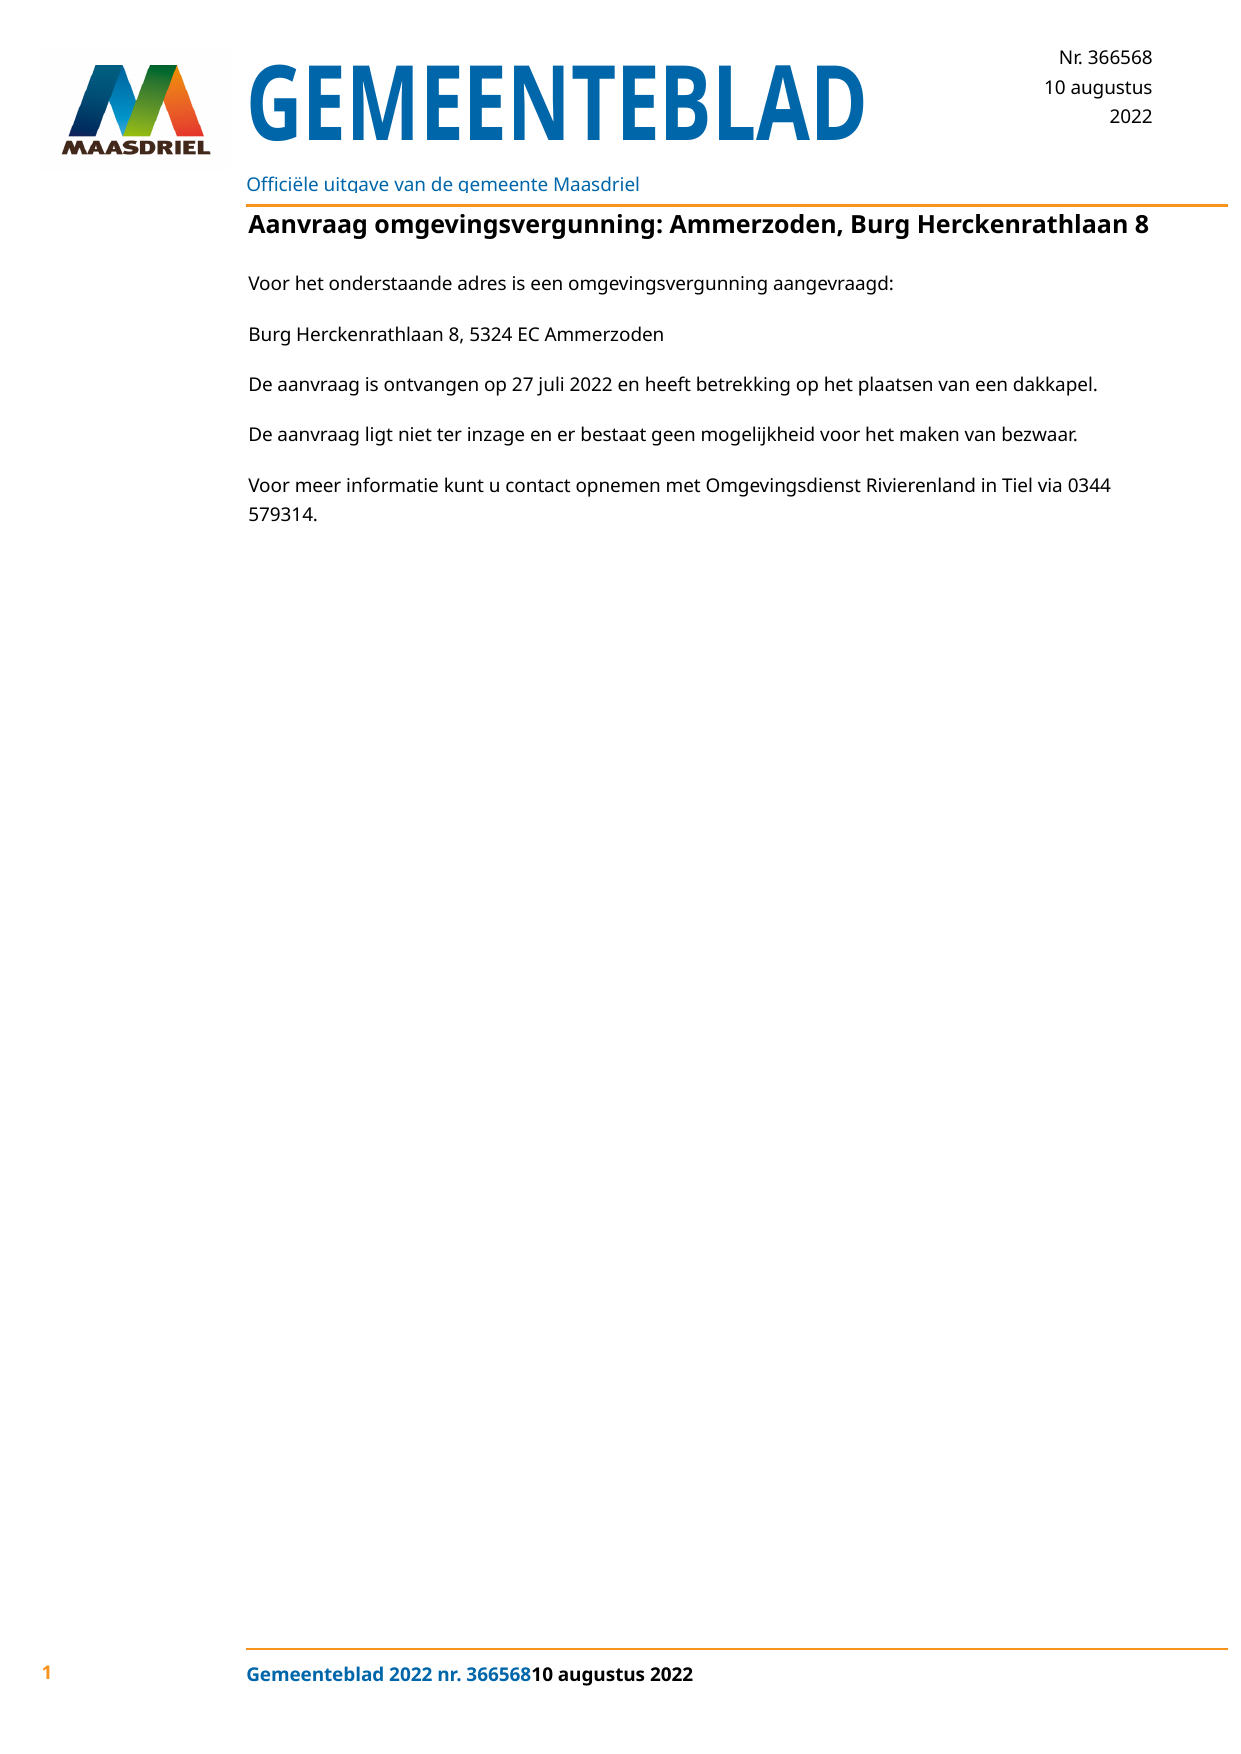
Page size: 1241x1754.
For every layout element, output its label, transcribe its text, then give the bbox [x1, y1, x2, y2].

text Aanvraag omgevingsvergunning: Ammerzoden, Burg Herckenrathlaan 8 [248, 207, 1152, 241]
picture [41, 47, 231, 172]
text Voor meer informatie kunt u contact opnemen met Omgevingsdienst Rivierenland in Tiel via 0344 579314. [248, 472, 1152, 527]
text De aanvraag is ontvangen op 27 juli 2022 en heeft betrekking op het plaatsen van een dakkapel. [248, 371, 1152, 397]
text Burg Herckenrathlaan 8, 5324 EC Ammerzoden [248, 321, 1152, 346]
text Voor het onderstaande adres is een omgevingsvergunning aangevraagd: [248, 270, 1152, 296]
text De aanvraag ligt niet ter inzage en er bestaat geen mogelijkheid voor het maken van bezwaar. [248, 422, 1152, 447]
